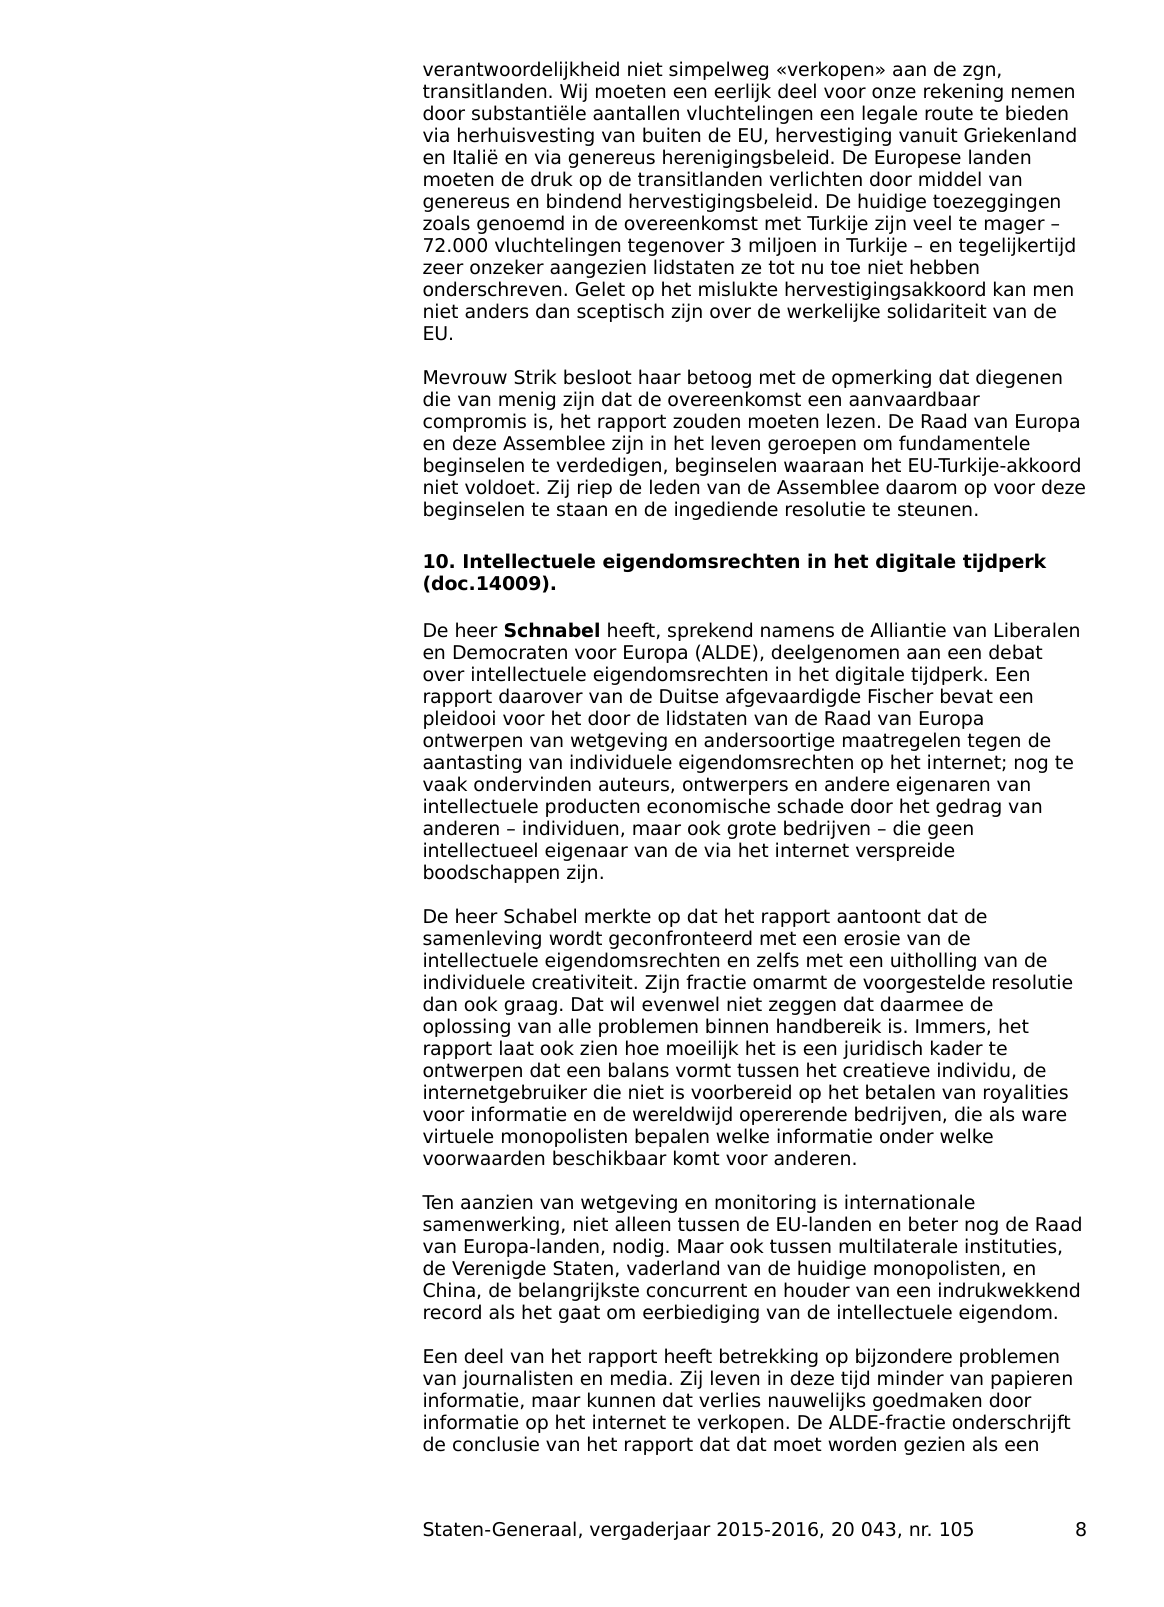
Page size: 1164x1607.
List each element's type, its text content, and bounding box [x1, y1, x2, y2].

text verantwoordelijkheid niet simpelweg «verkopen» aan de zgn, transitlanden. Wij moeten een eerlijk deel voor onze rekening nemen door substantiële aantallen vluchtelingen een legale route te bieden via herhuisvesting van buiten de EU, hervestiging vanuit Griekenland en Italië en via genereus herenigingsbeleid. De Europese landen moeten de druk op de transitlanden verlichten door middel van genereus en bindend hervestigingsbeleid. De huidige toezeggingen zoals genoemd in de overeenkomst met Turkije zijn veel te mager – 72.000 vluchtelingen tegenover 3 miljoen in Turkije – en tegelijkertijd zeer onzeker aangezien lidstaten ze tot nu toe niet hebben onderschreven. Gelet op het mislukte hervestigingsakkoord kan men niet anders dan sceptisch zijn over de werkelijke solidariteit van de EU. [422, 59, 1087, 345]
text De heer Schabel merkte op dat het rapport aantoont dat de samenleving wordt geconfronteerd met een erosie van de intellectuele eigendomsrechten en zelfs met een uitholling van de individuele creativiteit. Zijn fractie omarmt de voorgestelde resolutie dan ook graag. Dat wil evenwel niet zeggen dat daarmee de oplossing van alle problemen binnen handbereik is. Immers, het rapport laat ook zien hoe moeilijk het is een juridisch kader te ontwerpen dat een balans vormt tussen het creatieve individu, de internetgebruiker die niet is voorbereid op het betalen van royalities voor informatie en de wereldwijd opererende bedrijven, die als ware virtuele monopolisten bepalen welke informatie onder welke voorwaarden beschikbaar komt voor anderen. [422, 906, 1087, 1169]
text Een deel van het rapport heeft betrekking op bijzondere problemen van journalisten en media. Zij leven in deze tijd minder van papieren informatie, maar kunnen dat verlies nauwelijks goedmaken door informatie op het internet te verkopen. De ALDE-fractie onderschrijft de conclusie van het rapport dat dat moet worden gezien als een [422, 1346, 1087, 1456]
text Ten aanzien van wetgeving en monitoring is internationale samenwerking, niet alleen tussen de EU-landen en beter nog de Raad van Europa-landen, nodig. Maar ook tussen multilaterale instituties, de Verenigde Staten, vaderland van de huidige monopolisten, en China, de belangrijkste concurrent en houder van een indrukwekkend record als het gaat om eerbiediging van de intellectuele eigendom. [422, 1192, 1087, 1323]
text Mevrouw Strik besloot haar betoog met de opmerking dat diegenen die van menig zijn dat de overeenkomst een aanvaardbaar compromis is, het rapport zouden moeten lezen. De Raad van Europa en deze Assemblee zijn in het leven geroepen om fundamentele beginselen te verdedigen, beginselen waaraan het EU-Turkije-akkoord niet voldoet. Zij riep de leden van de Assemblee daarom op voor deze beginselen te staan en de ingediende resolutie te steunen. [422, 367, 1087, 521]
text De heer Schnabel heeft, sprekend namens de Alliantie van Liberalen en Democraten voor Europa (ALDE), deelgenomen aan een debat over intellectuele eigendomsrechten in het digitale tijdperk. Een rapport daarover van de Duitse afgevaardigde Fischer bevat een pleidooi voor het door de lidstaten van de Raad van Europa ontwerpen van wetgeving en andersoortige maatregelen tegen de aantasting van individuele eigendomsrechten op het internet; nog te vaak ondervinden auteurs, ontwerpers en andere eigenaren van intellectuele producten economische schade door het gedrag van anderen – individuen, maar ook grote bedrijven – die geen intellectueel eigenaar van de via het internet verspreide boodschappen zijn. [422, 620, 1087, 883]
subtitle 10. Intellectuele eigendomsrechten in het digitale tijdperk (doc.14009). [422, 551, 1087, 595]
